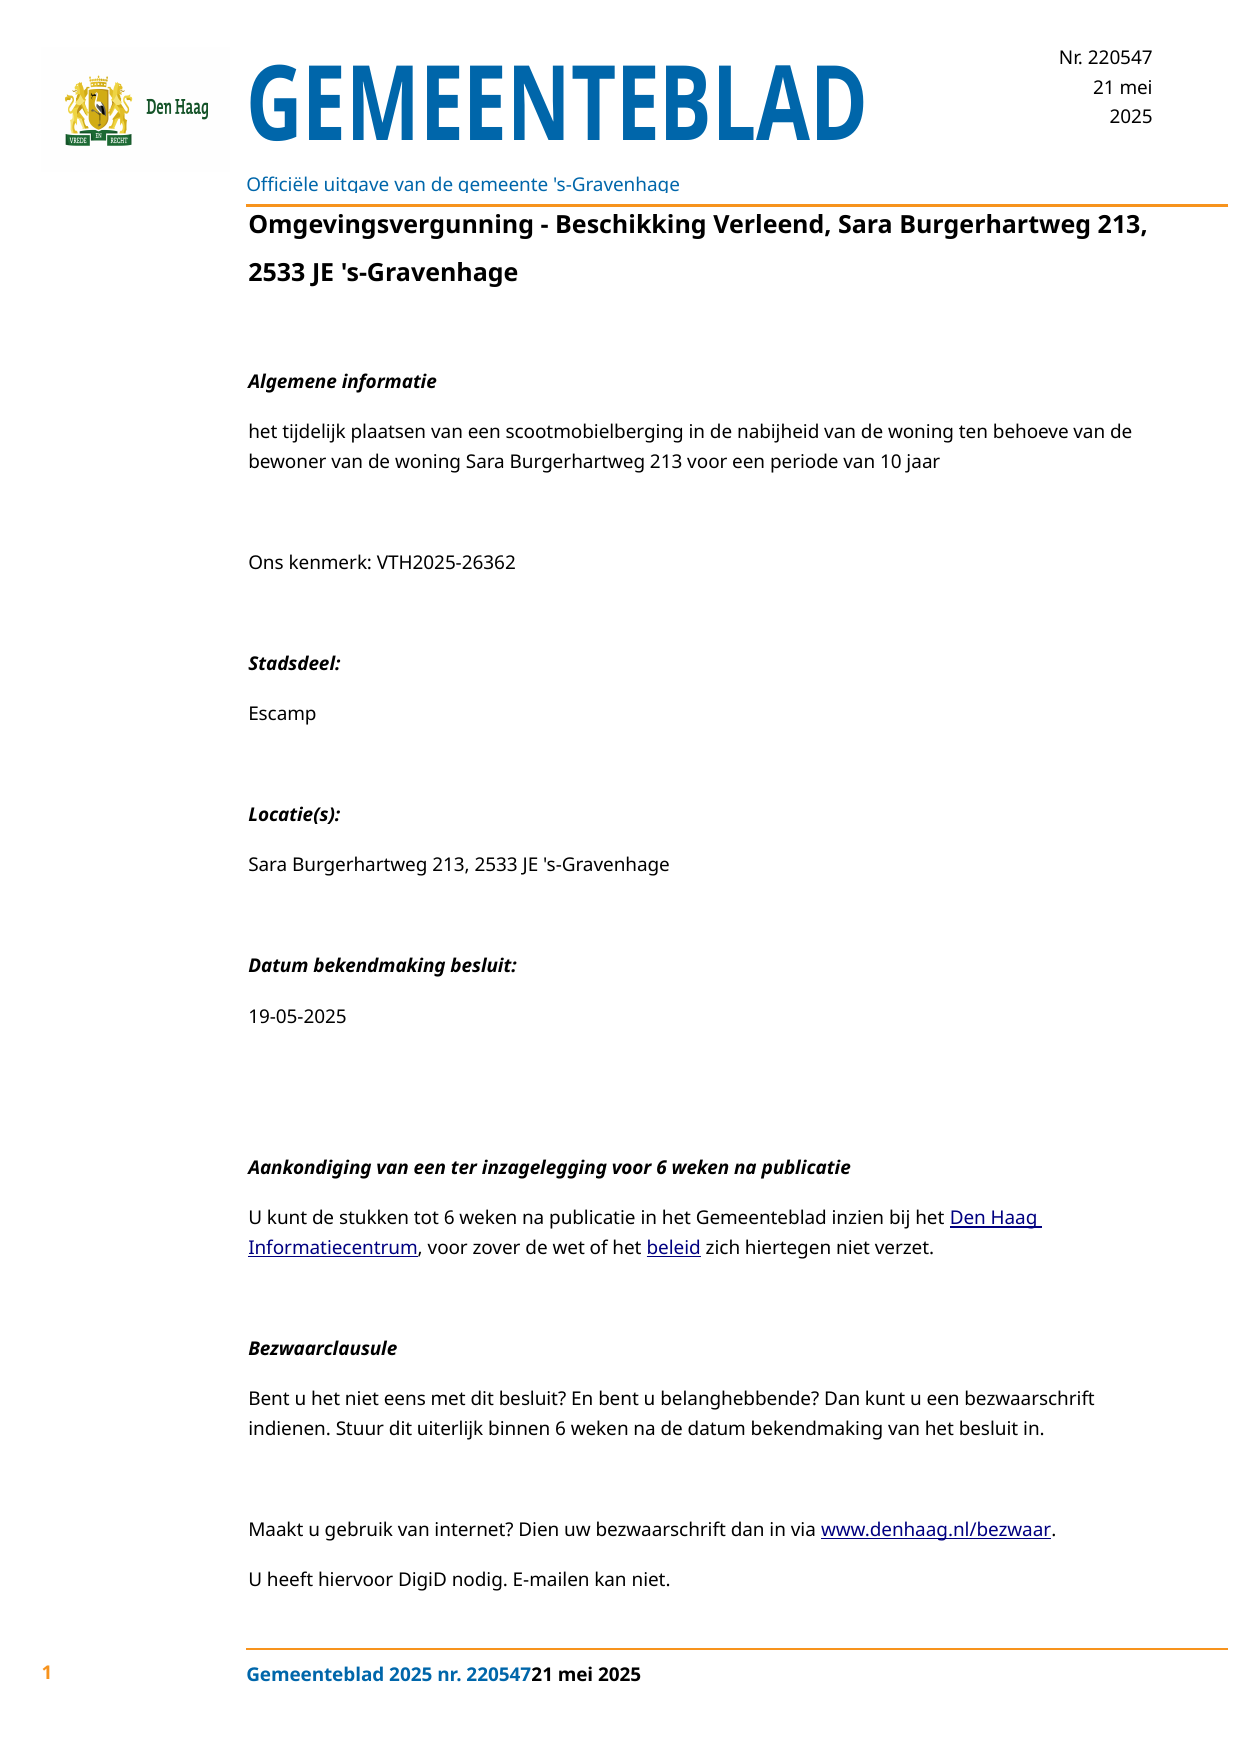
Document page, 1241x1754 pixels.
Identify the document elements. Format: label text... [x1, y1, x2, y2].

text Ons kenmerk: VTH2025-26362 [248, 549, 1152, 575]
text U kunt de stukken tot 6 weken na publicatie in het Gemeenteblad inzien bij het Den Haag Informatiecentrum, voor zover de wet of het beleid zich hiertegen niet verzet. [248, 1204, 1152, 1260]
text het tijdelijk plaatsen van een scootmobielberging in de nabijheid van de woning ten behoeve van de bewoner van de woning Sara Burgerhartweg 213 voor een periode van 10 jaar [248, 419, 1152, 474]
text Locatie(s): [248, 801, 1152, 827]
text U heeft hiervoor DigiD nodig. E-mailen kan niet. [248, 1566, 1152, 1592]
picture [41, 47, 231, 172]
text Bezwaarclausule [248, 1335, 1152, 1361]
text Omgevingsvergunning - Beschikking Verleend, Sara Burgerhartweg 213, 2533 JE 's-Gravenhage [248, 207, 1152, 288]
text Aankondiging van een ter inzagelegging voor 6 weken na publicatie [248, 1154, 1152, 1180]
text Datum bekendmaking besluit: [248, 952, 1152, 978]
text Bent u het niet eens met dit besluit? En bent u belanghebbende? Dan kunt u een bezwaarschrift indienen. Stuur dit uiterlijk binnen 6 weken na de datum bekendmaking van het besluit in. [248, 1385, 1152, 1441]
text Stadsdeel: [248, 650, 1152, 676]
text Algemene informatie [248, 368, 1152, 394]
text 19-05-2025 [248, 1003, 1152, 1029]
text Sara Burgerhartweg 213, 2533 JE 's-Gravenhage [248, 852, 1152, 877]
text Maakt u gebruik van internet? Dien uw bezwaarschrift dan in via www.denhaag.nl/bezwaar. [248, 1516, 1152, 1542]
text Escamp [248, 700, 1152, 726]
